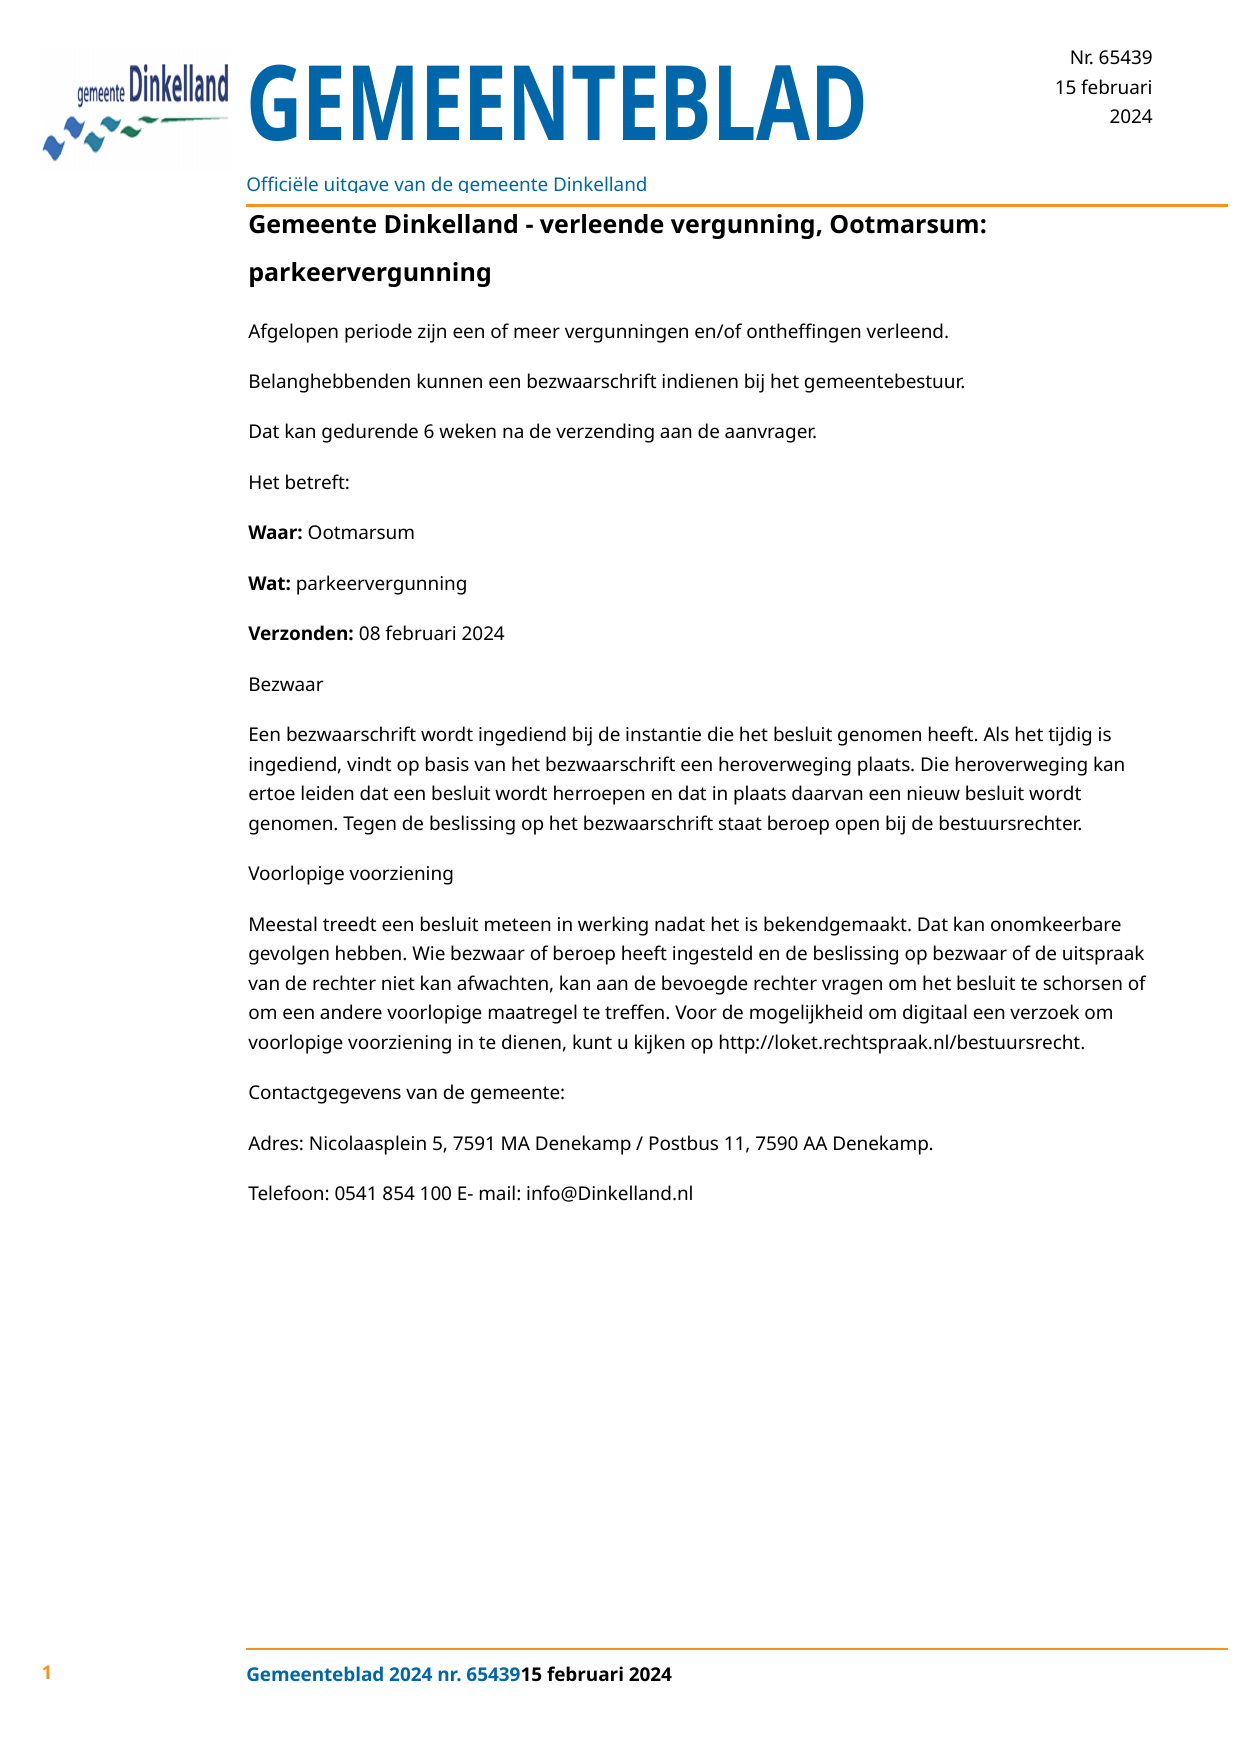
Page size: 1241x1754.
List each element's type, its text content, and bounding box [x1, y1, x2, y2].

text Gemeente Dinkelland - verleende vergunning, Ootmarsum: parkeervergunning [248, 207, 1152, 288]
text Verzonden: 08 februari 2024 [248, 620, 1152, 646]
text Voorlopige voorziening [248, 860, 1152, 886]
text Bezwaar [248, 671, 1152, 697]
text Telefoon: 0541 854 100 E- mail: info@Dinkelland.nl [248, 1180, 1152, 1206]
picture [41, 47, 231, 172]
text Contactgegevens van de gemeente: [248, 1079, 1152, 1105]
text Waar: Ootmarsum [248, 519, 1152, 545]
text Adres: Nicolaasplein 5, 7591 MA Denekamp / Postbus 11, 7590 AA Denekamp. [248, 1130, 1152, 1156]
text Afgelopen periode zijn een of meer vergunningen en/of ontheffingen verleend. [248, 318, 1152, 344]
text Belanghebbenden kunnen een bezwaarschrift indienen bij het gemeentebestuur. [248, 368, 1152, 394]
text Het betreft: [248, 469, 1152, 495]
text Dat kan gedurende 6 weken na de verzending aan de aanvrager. [248, 419, 1152, 444]
text Een bezwaarschrift wordt ingediend bij de instantie die het besluit genomen heeft. Als het tijdig is ingediend, vindt op basis van het bezwaarschrift een heroverweging plaats. Die heroverweging kan ertoe leiden dat een besluit wordt herroepen en dat in plaats daarvan een nieuw besluit wordt genomen. Tegen de beslissing op het bezwaarschrift staat beroep open bij de bestuursrechter. [248, 721, 1152, 836]
text Meestal treedt een besluit meteen in werking nadat het is bekendgemaakt. Dat kan onomkeerbare gevolgen hebben. Wie bezwaar of beroep heeft ingesteld en de beslissing op bezwaar of de uitspraak van de rechter niet kan afwachten, kan aan de bevoegde rechter vragen om het besluit te schorsen of om een andere voorlopige maatregel te treffen. Voor de mogelijkheid om digitaal een verzoek om voorlopige voorziening in te dienen, kunt u kijken op http://loket.rechtspraak.nl/bestuursrecht. [248, 911, 1152, 1055]
text Wat: parkeervergunning [248, 570, 1152, 596]
